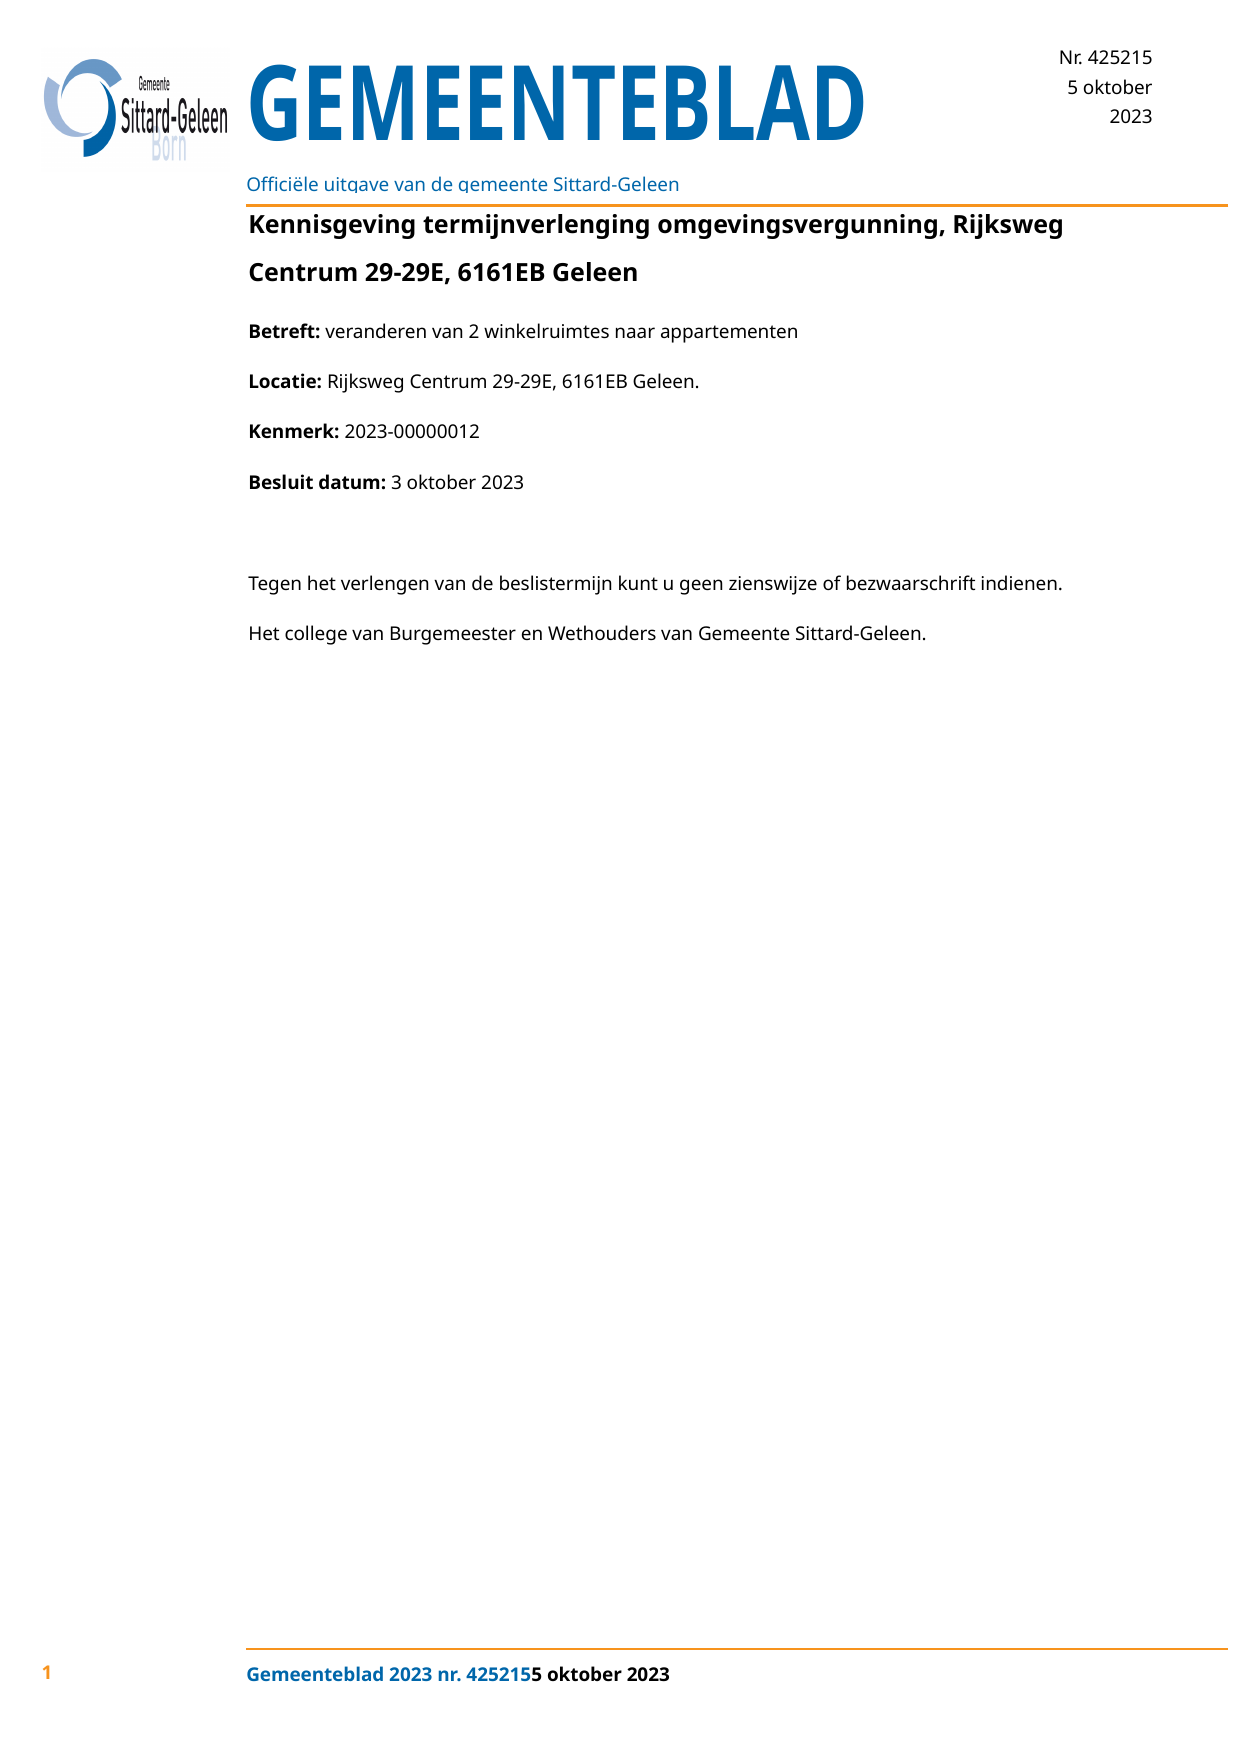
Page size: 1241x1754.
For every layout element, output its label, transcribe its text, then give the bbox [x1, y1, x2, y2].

text Kennisgeving termijnverlenging omgevingsvergunning, Rijksweg Centrum 29-29E, 6161EB Geleen [248, 207, 1152, 288]
text Betreft: veranderen van 2 winkelruimtes naar appartementen [248, 318, 1152, 344]
text Het college van Burgemeester en Wethouders van Gemeente Sittard-Geleen. [248, 620, 1152, 646]
text Locatie: Rijksweg Centrum 29-29E, 6161EB Geleen. [248, 368, 1152, 394]
text Besluit datum: 3 oktober 2023 [248, 469, 1152, 495]
picture [41, 47, 231, 172]
text Tegen het verlengen van de beslistermijn kunt u geen zienswijze of bezwaarschrift indienen. [248, 570, 1152, 596]
text Kenmerk: 2023-00000012 [248, 419, 1152, 444]
